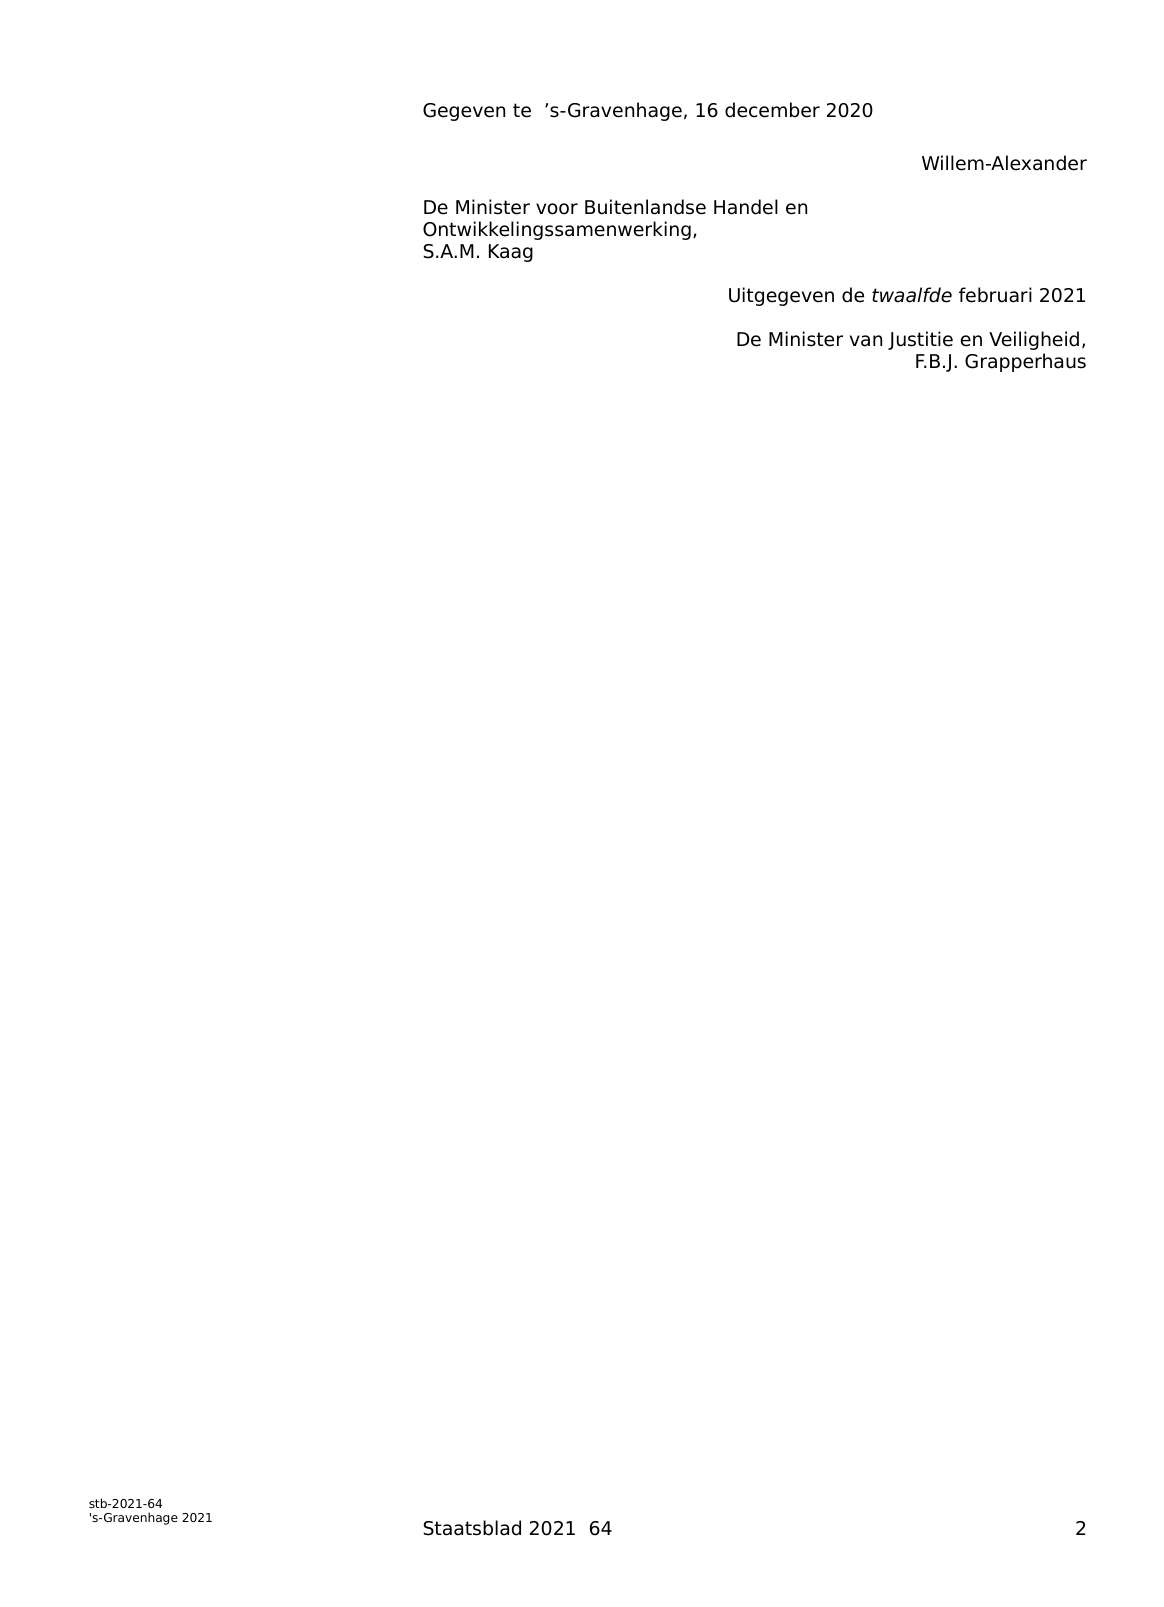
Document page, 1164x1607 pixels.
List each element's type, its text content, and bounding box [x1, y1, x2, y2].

text Gegeven te ’s-Gravenhage, 16 december 2020 [422, 100, 1087, 122]
text stb-2021-64 [88, 1497, 323, 1511]
text 's-Gravenhage 2021 [88, 1511, 323, 1525]
text De Minister voor Buitenlandse Handel en Ontwikkelingssamenwerking, S.A.M. Kaag [422, 197, 1087, 262]
text De Minister van Justitie en Veiligheid, F.B.J. Grapperhaus [422, 329, 1087, 373]
text Uitgegeven de twaalfde februari 2021 [422, 285, 1087, 307]
text Willem-Alexander [422, 152, 1087, 174]
